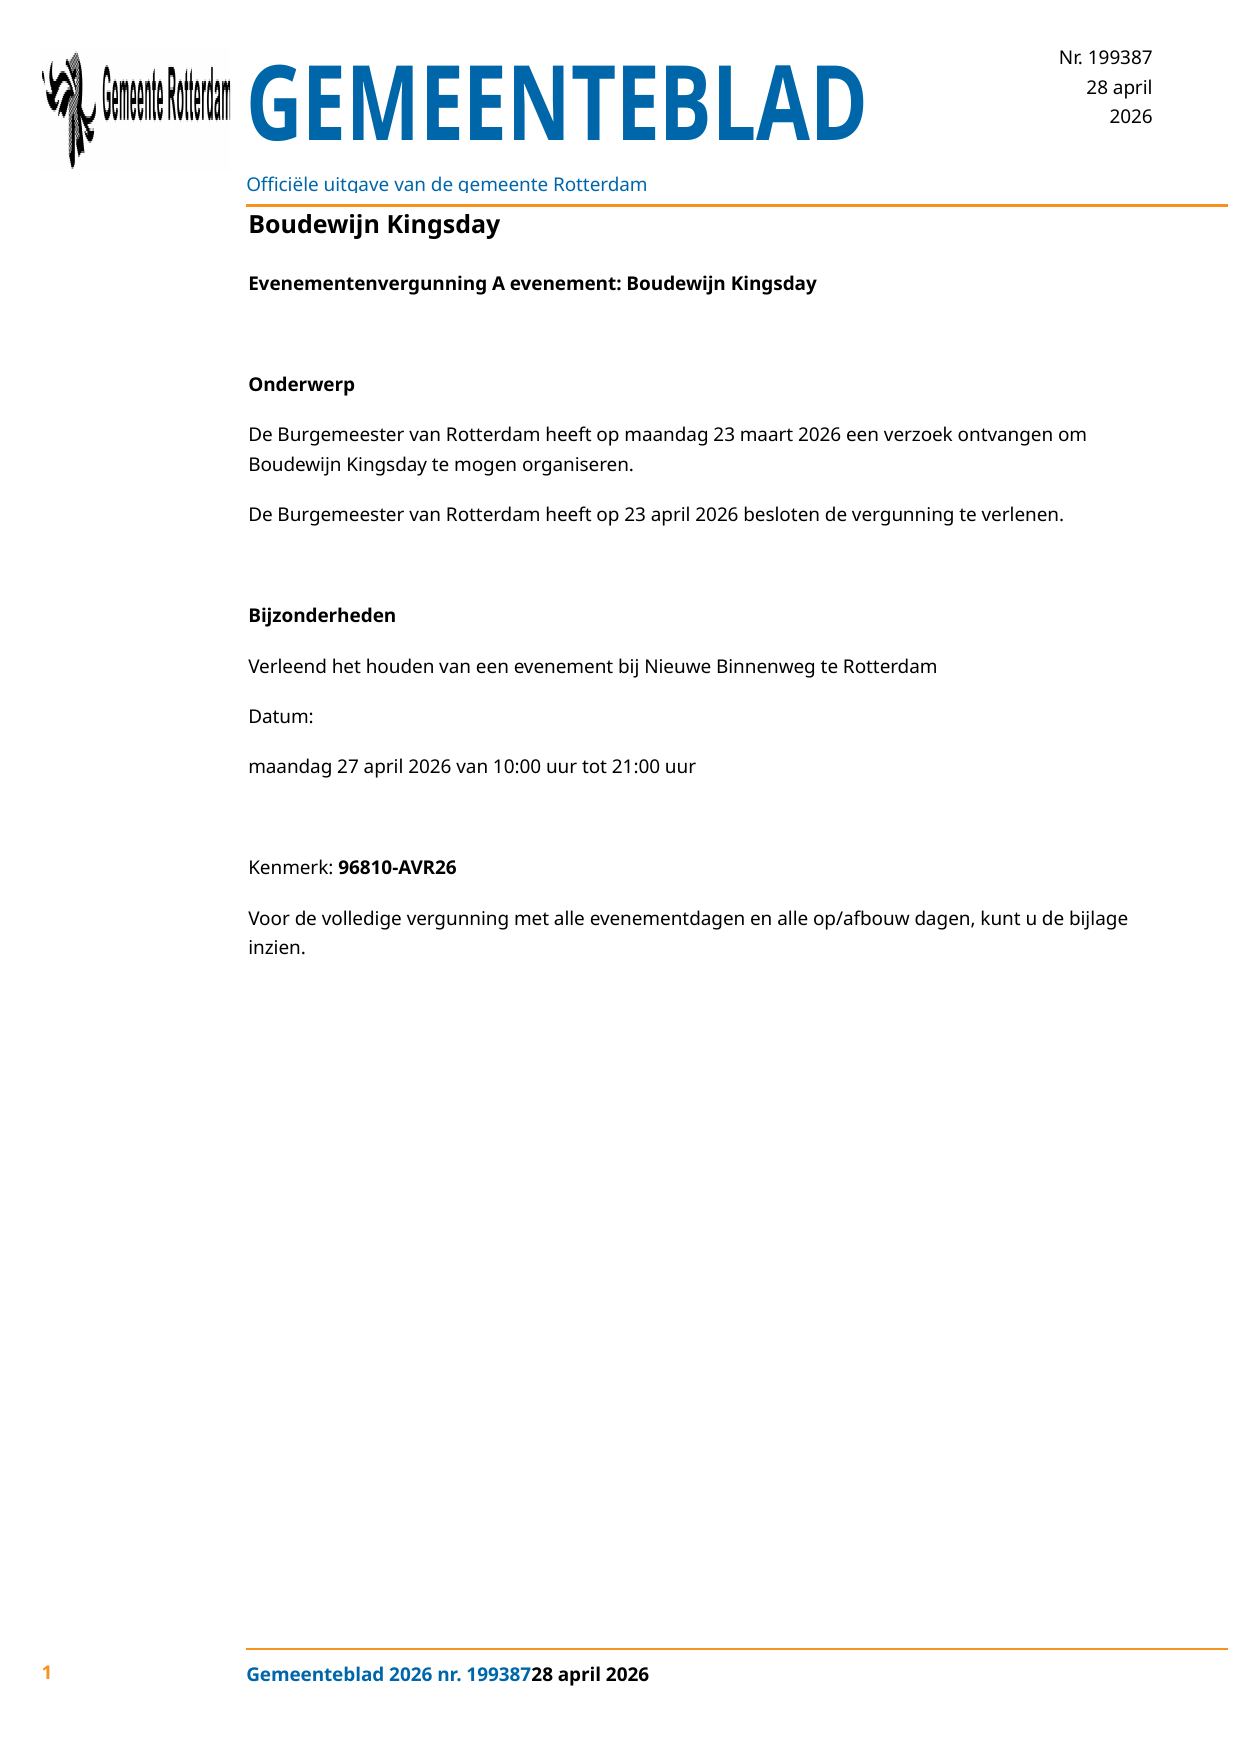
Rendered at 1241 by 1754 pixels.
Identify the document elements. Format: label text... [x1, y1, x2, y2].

text De Burgemeester van Rotterdam heeft op 23 april 2026 besloten de vergunning te verlenen. [248, 502, 1152, 527]
text Verleend het houden van een evenement bij Nieuwe Binnenweg te Rotterdam [248, 653, 1152, 678]
text Voor de volledige vergunning met alle evenementdagen en alle op/afbouw dagen, kunt u de bijlage inzien. [248, 905, 1152, 960]
text maandag 27 april 2026 van 10:00 uur tot 21:00 uur [248, 754, 1152, 779]
text Onderwerp [248, 371, 1152, 397]
text Boudewijn Kingsday [248, 207, 1152, 241]
text Evenementenvergunning A evenement: Boudewijn Kingsday [248, 270, 1152, 296]
picture [41, 47, 231, 172]
text Datum: [248, 703, 1152, 729]
text De Burgemeester van Rotterdam heeft op maandag 23 maart 2026 een verzoek ontvangen om Boudewijn Kingsday te mogen organiseren. [248, 422, 1152, 477]
text Bijzonderheden [248, 602, 1152, 628]
text Kenmerk: 96810-AVR26 [248, 854, 1152, 880]
